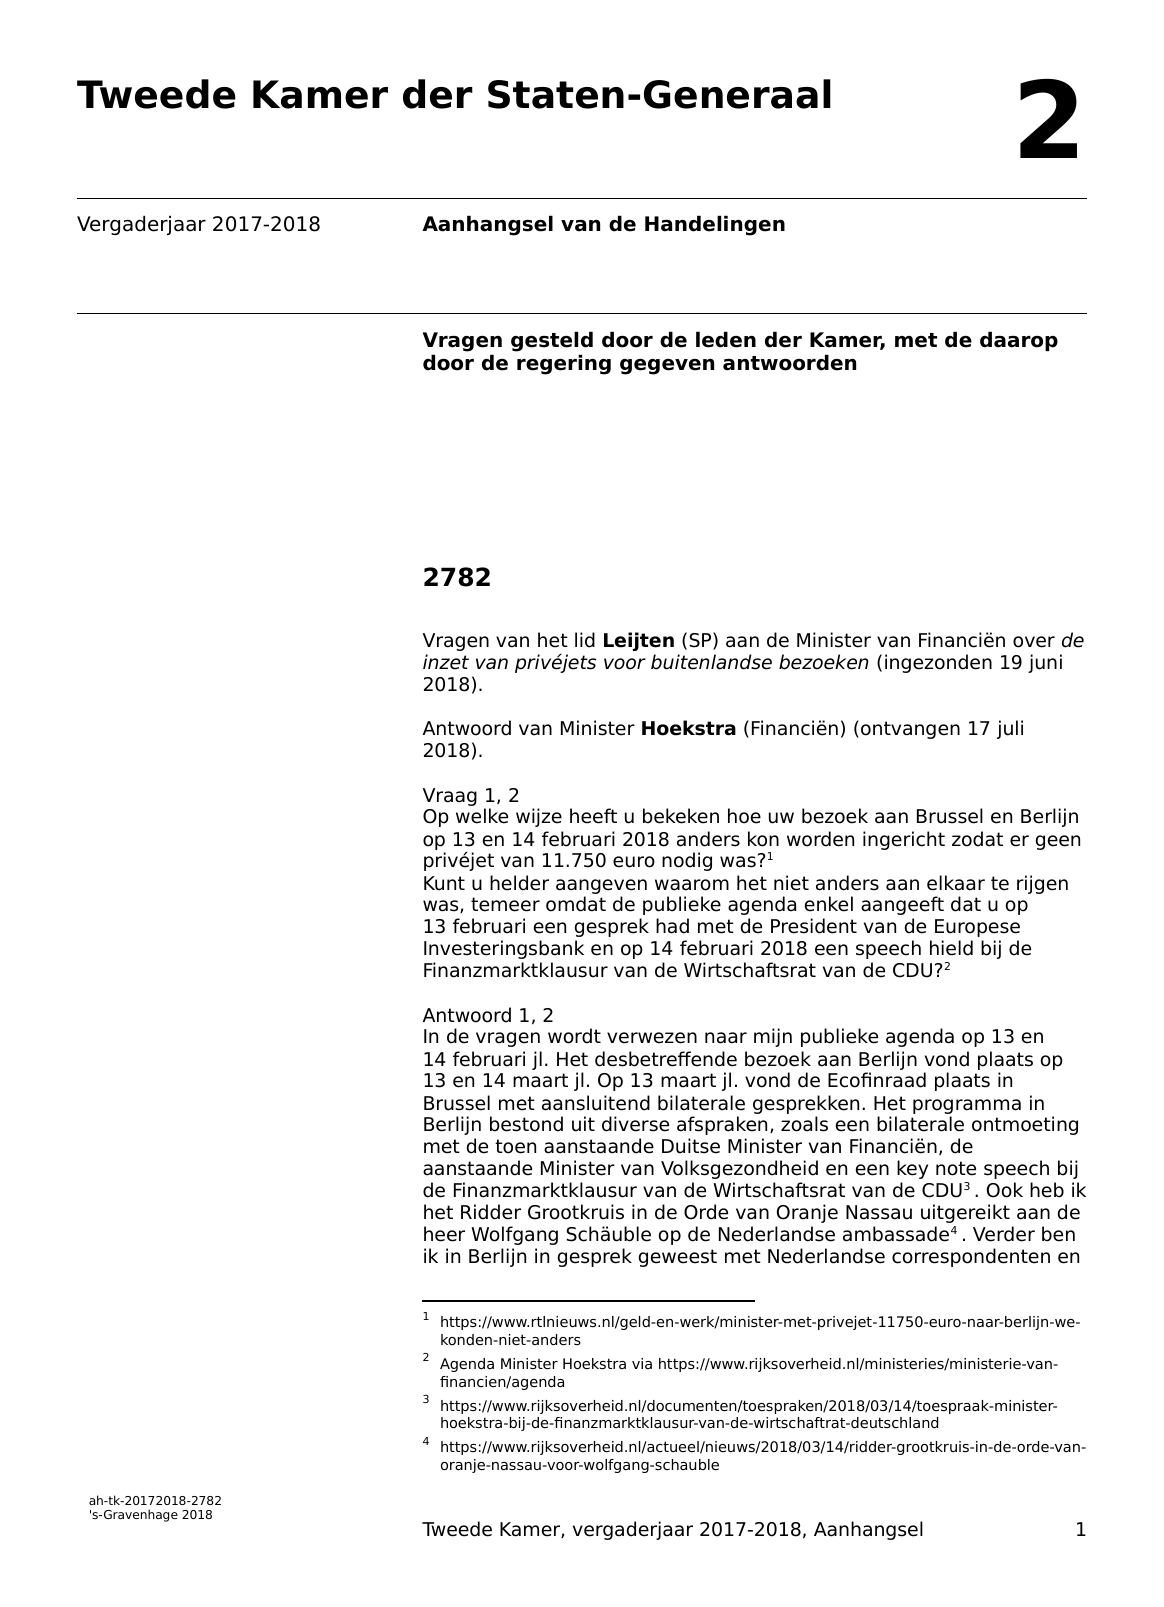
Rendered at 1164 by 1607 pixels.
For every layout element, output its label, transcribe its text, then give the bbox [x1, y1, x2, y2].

text Antwoord 1, 2 [422, 1004, 1087, 1026]
text https://www.rtlnieuws.nl/geld-en-werk/minister-met-privejet-11750-euro-naar-berlijn-we-konden-niet-anders [422, 1310, 1087, 1349]
text https://www.rijksoverheid.nl/actueel/nieuws/2018/03/14/ridder-grootkruis-in-de-orde-van-oranje-nassau-voor-wolfgang-schauble [422, 1435, 1087, 1474]
text Vraag 1, 2 [422, 784, 1087, 806]
text https://www.rijksoverheid.nl/documenten/toespraken/2018/03/14/toespraak-minister-hoekstra-bij-de-finanzmarktklausur-van-de-wirtschaftrat-deutschland [422, 1393, 1087, 1432]
text Kunt u helder aangeven waarom het niet anders aan elkaar te rijgen was, temeer omdat de publieke agenda enkel aangeeft dat u op 13 februari een gesprek had met de President van de Europese Investeringsbank en op 14 februari 2018 een speech hield bij de Finanzmarktklausur van de Wirtschaftsrat van de CDU? [422, 872, 1087, 982]
table_cell [77, 314, 422, 375]
table_header 2 [886, 59, 1087, 198]
table_cell Aanhangsel van de Handelingen [422, 199, 1087, 313]
table_cell Vragen gesteld door de leden der Kamer, met de daarop door de regering gegeven antwoorden [422, 314, 1087, 375]
table_cell Vergaderjaar 2017-2018 [77, 199, 422, 313]
text 2782 [422, 563, 1087, 592]
text ah-tk-20172018-2782 [88, 1494, 323, 1508]
text Op welke wijze heeft u bekeken hoe uw bezoek aan Brussel en Berlijn op 13 en 14 februari 2018 anders kon worden ingericht zodat er geen privéjet van 11.750 euro nodig was? [422, 806, 1087, 872]
text 's-Gravenhage 2018 [88, 1508, 323, 1522]
text Vragen van het lid Leijten (SP) aan de Minister van Financiën over de inzet van privéjets voor buitenlandse bezoeken (ingezonden 19 juni 2018). [422, 630, 1087, 696]
text In de vragen wordt verwezen naar mijn publieke agenda op 13 en 14 februari jl. Het desbetreffende bezoek aan Berlijn vond plaats op 13 en 14 maart jl. Op 13 maart jl. vond de Ecofinraad plaats in Brussel met aansluitend bilaterale gesprekken. Het programma in Berlijn bestond uit diverse afspraken, zoals een bilaterale ontmoeting met de toen aanstaande Duitse Minister van Financiën, de aanstaande Minister van Volksgezondheid en een key note speech bij de Finanzmarktklausur van de Wirtschaftsrat van de CDU. Ook heb ik het Ridder Grootkruis in de Orde van Oranje Nassau uitgereikt aan de heer Wolfgang Schäuble op de Nederlandse ambassade. Verder ben ik in Berlijn in gesprek geweest met Nederlandse correspondenten en [422, 1026, 1087, 1268]
table_header Tweede Kamer der Staten-Generaal [77, 59, 886, 198]
text Agenda Minister Hoekstra via https://www.rijksoverheid.nl/ministeries/ministerie-van-financien/agenda [422, 1352, 1087, 1391]
text Antwoord van Minister Hoekstra (Financiën) (ontvangen 17 juli 2018). [422, 718, 1087, 762]
